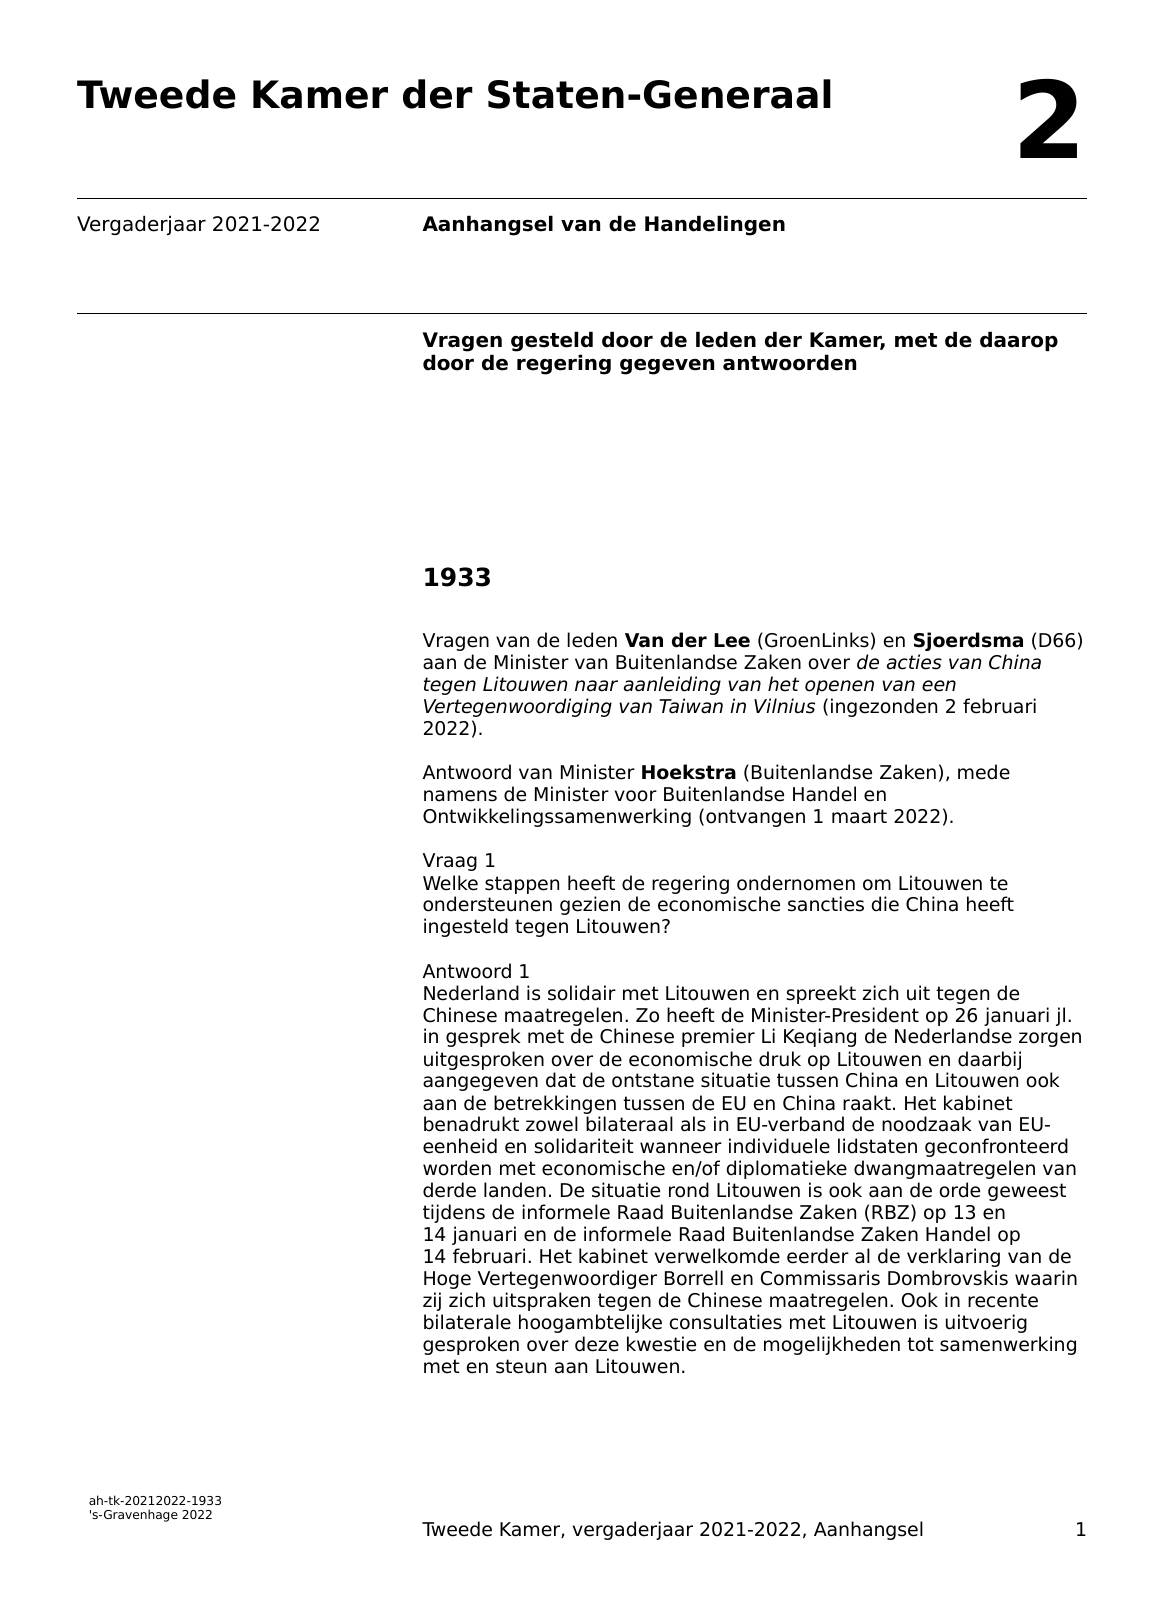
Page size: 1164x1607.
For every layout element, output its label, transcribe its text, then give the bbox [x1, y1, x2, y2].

table_cell Vragen gesteld door de leden der Kamer, met de daarop door de regering gegeven antwoorden [422, 314, 1087, 375]
table_header Tweede Kamer der Staten-Generaal [77, 59, 886, 198]
text Welke stappen heeft de regering ondernomen om Litouwen te ondersteunen gezien de economische sancties die China heeft ingesteld tegen Litouwen? [422, 872, 1087, 938]
text Nederland is solidair met Litouwen en spreekt zich uit tegen de Chinese maatregelen. Zo heeft de Minister-President op 26 januari jl. in gesprek met de Chinese premier Li Keqiang de Nederlandse zorgen uitgesproken over de economische druk op Litouwen en daarbij aangegeven dat de ontstane situatie tussen China en Litouwen ook aan de betrekkingen tussen de EU en China raakt. Het kabinet benadrukt zowel bilateraal als in EU-verband de noodzaak van EU-eenheid en solidariteit wanneer individuele lidstaten geconfronteerd worden met economische en/of diplomatieke dwangmaatregelen van derde landen. De situatie rond Litouwen is ook aan de orde geweest tijdens de informele Raad Buitenlandse Zaken (RBZ) op 13 en 14 januari en de informele Raad Buitenlandse Zaken Handel op 14 februari. Het kabinet verwelkomde eerder al de verklaring van de Hoge Vertegenwoordiger Borrell en Commissaris Dombrovskis waarin zij zich uitspraken tegen de Chinese maatregelen. Ook in recente bilaterale hoogambtelijke consultaties met Litouwen is uitvoerig gesproken over deze kwestie en de mogelijkheden tot samenwerking met en steun aan Litouwen. [422, 982, 1087, 1378]
table_cell [77, 314, 422, 375]
text 1933 [422, 563, 1087, 592]
table_header 2 [886, 59, 1087, 198]
text 's-Gravenhage 2022 [88, 1508, 323, 1522]
text Vraag 1 [422, 850, 1087, 872]
text ah-tk-20212022-1933 [88, 1494, 323, 1508]
text Antwoord 1 [422, 961, 1087, 982]
table_cell Vergaderjaar 2021-2022 [77, 199, 422, 313]
text Vragen van de leden Van der Lee (GroenLinks) en Sjoerdsma (D66) aan de Minister van Buitenlandse Zaken over de acties van China tegen Litouwen naar aanleiding van het openen van een Vertegenwoordiging van Taiwan in Vilnius (ingezonden 2 februari 2022). [422, 630, 1087, 740]
text Antwoord van Minister Hoekstra (Buitenlandse Zaken), mede namens de Minister voor Buitenlandse Handel en Ontwikkelingssamenwerking (ontvangen 1 maart 2022). [422, 762, 1087, 828]
table_cell Aanhangsel van de Handelingen [422, 199, 1087, 313]
